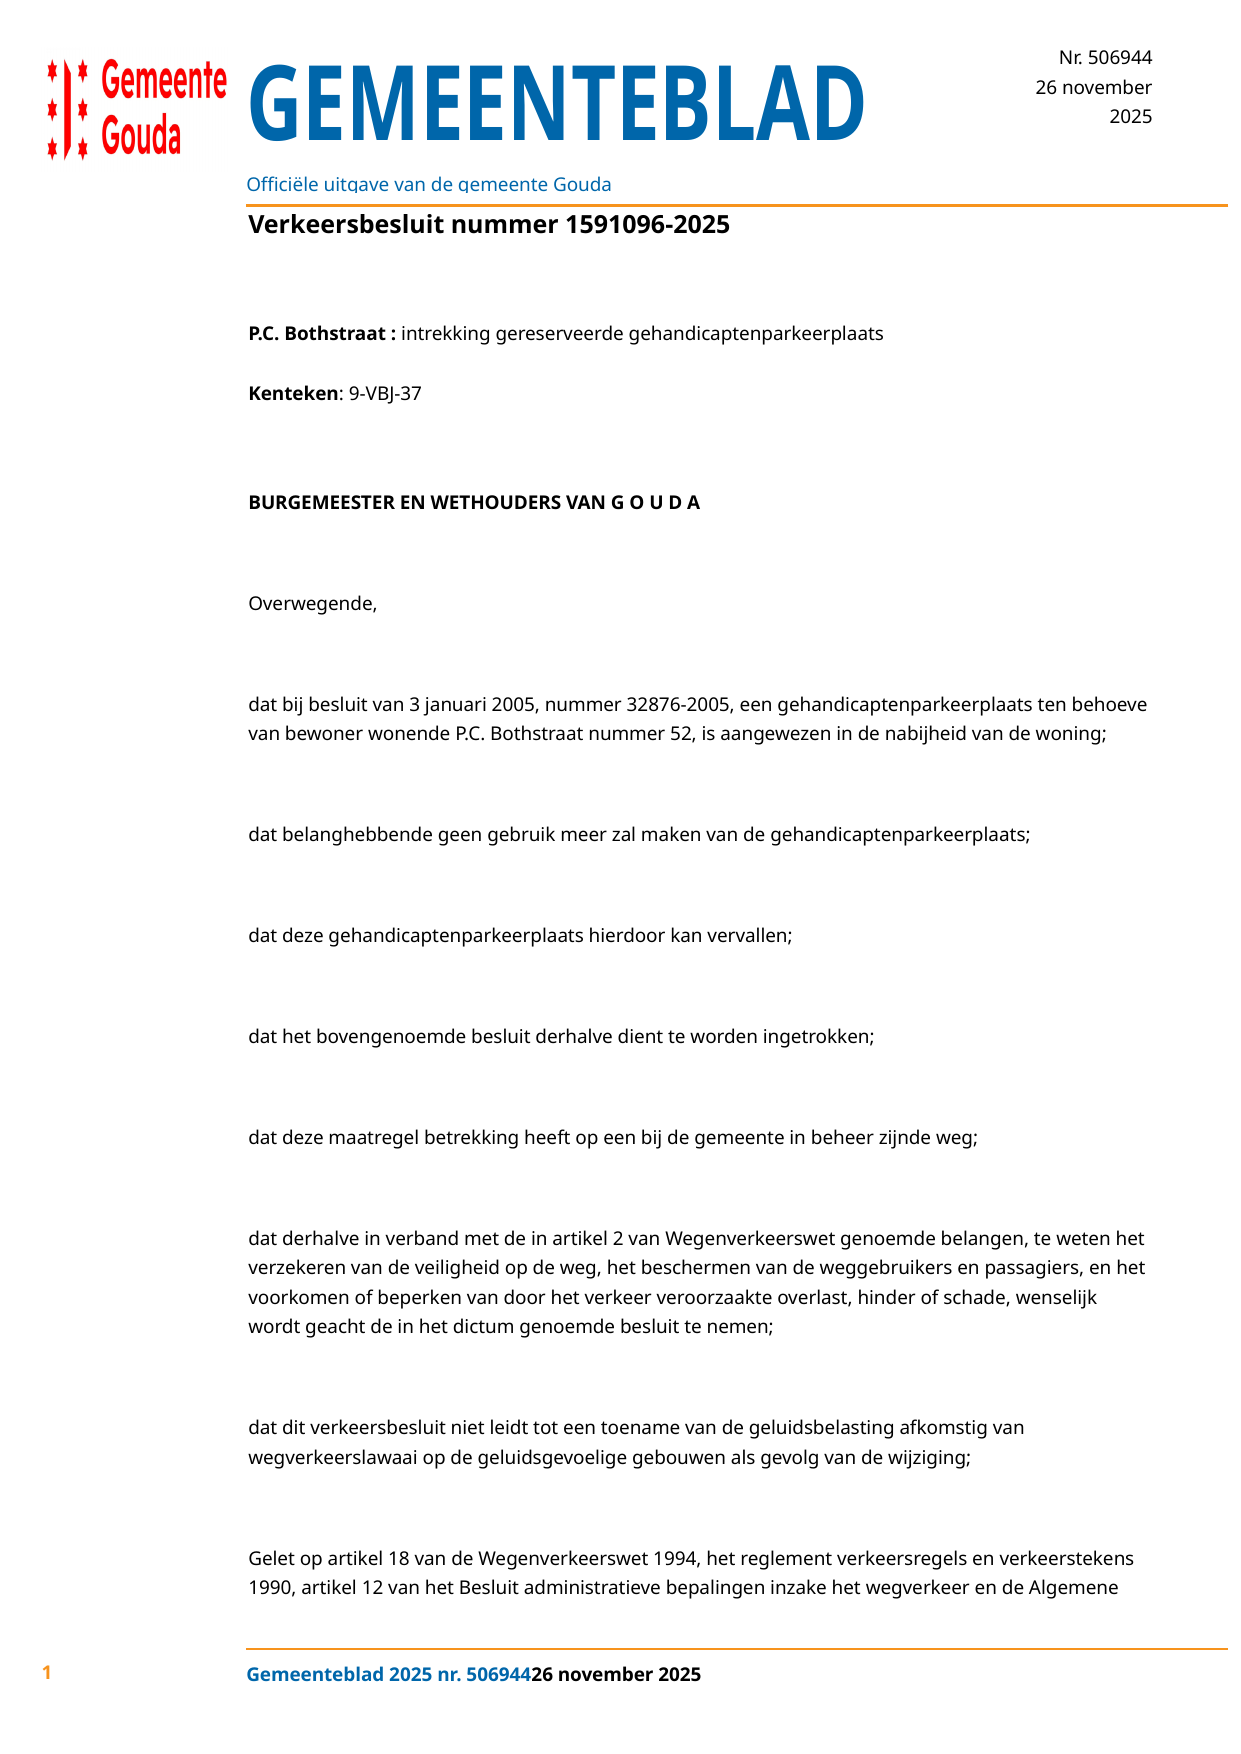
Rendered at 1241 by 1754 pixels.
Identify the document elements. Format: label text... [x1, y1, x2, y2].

text Kenteken: 9-VBJ-37 [248, 380, 1152, 406]
text dat belanghebbende geen gebruik meer zal maken van de gehandicaptenparkeerplaats; [248, 821, 1152, 847]
text P.C. Bothstraat : intrekking gereserveerde gehandicaptenparkeerplaats [248, 321, 1152, 346]
text Gelet op artikel 18 van de Wegenverkeerswet 1994, het reglement verkeersregels en verkeerstekens 1990, artikel 12 van het Besluit administratieve bepalingen inzake het wegverkeer en de Algemene [248, 1545, 1152, 1600]
text dat derhalve in verband met de in artikel 2 van Wegenverkeerswet genoemde belangen, te weten het verzekeren van de veiligheid op de weg, het beschermen van de weggebruikers en passagiers, en het voorkomen of beperken van door het verkeer veroorzaakte overlast, hinder of schade, wenselijk wordt geacht de in het dictum genoemde besluit te nemen; [248, 1225, 1152, 1339]
text dat het bovengenoemde besluit derhalve dient te worden ingetrokken; [248, 1023, 1152, 1049]
text dat bij besluit van 3 januari 2005, nummer 32876-2005, een gehandicaptenparkeerplaats ten behoeve van bewoner wonende P.C. Bothstraat nummer 52, is aangewezen in de nabijheid van de woning; [248, 691, 1152, 746]
text BURGEMEESTER EN WETHOUDERS VAN G O U D A [248, 489, 1152, 515]
text Overwegende, [248, 590, 1152, 616]
text dat dit verkeersbesluit niet leidt tot een toename van de geluidsbelasting afkomstig van wegverkeerslawaai op de geluidsgevoelige gebouwen als gevolg van de wijziging; [248, 1414, 1152, 1470]
text dat deze maatregel betrekking heeft op een bij de gemeente in beheer zijnde weg; [248, 1124, 1152, 1150]
text Verkeersbesluit nummer 1591096-2025 [248, 207, 1152, 241]
text dat deze gehandicaptenparkeerplaats hierdoor kan vervallen; [248, 922, 1152, 948]
picture [41, 47, 231, 172]
